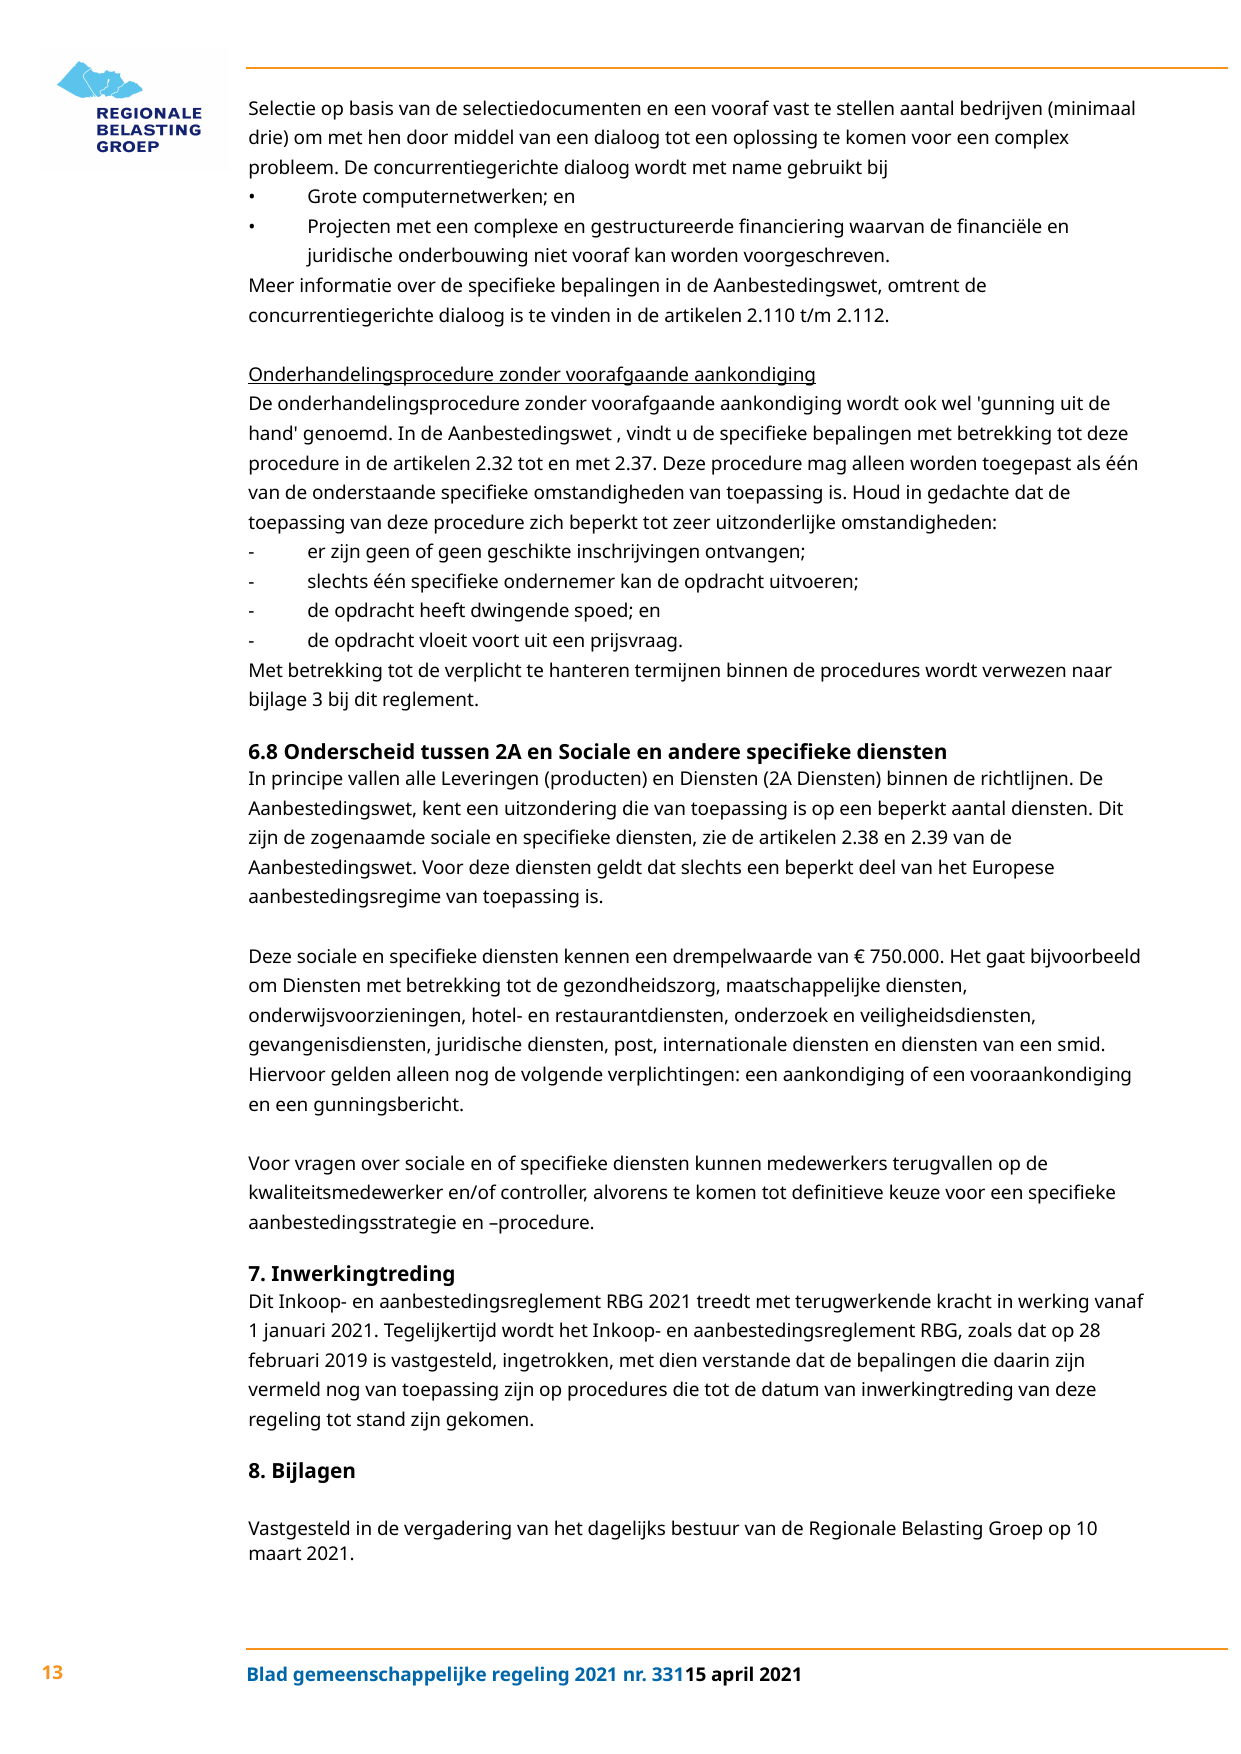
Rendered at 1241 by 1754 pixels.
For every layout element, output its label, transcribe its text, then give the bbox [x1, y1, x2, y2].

list er zijn geen of geen geschikte inschrijvingen ontvangen; [248, 538, 1152, 564]
text Vastgesteld in de vergadering van het dagelijks bestuur van de Regionale Belasting Groep op 10 maart 2021. [248, 1515, 1152, 1566]
text Deze sociale en specifieke diensten kennen een drempelwaarde van € 750.000. Het gaat bijvoorbeeld om Diensten met betrekking tot de gezondheidszorg, maatschappelijke diensten, onderwijsvoorzieningen, hotel- en restaurantdiensten, onderzoek en veiligheidsdiensten, gevangenisdiensten, juridische diensten, post, internationale diensten en diensten van een smid. Hiervoor gelden alleen nog de volgende verplichtingen: een aankondiging of een vooraankondiging en een gunningsbericht. [248, 943, 1152, 1116]
list de opdracht heeft dwingende spoed; en [248, 598, 1152, 623]
list Grote computernetwerken; en [248, 183, 1152, 209]
text De onderhandelingsprocedure zonder voorafgaande aankondiging wordt ook wel 'gunning uit de hand' genoemd. In de Aanbestedingswet , vindt u de specifieke bepalingen met betrekking tot deze procedure in de artikelen 2.32 tot en met 2.37. Deze procedure mag alleen worden toegepast als één van de onderstaande specifieke omstandigheden van toepassing is. Houd in gedachte dat de toepassing van deze procedure zich beperkt tot zeer uitzonderlijke omstandigheden: [248, 391, 1152, 535]
list de opdracht vloeit voort uit een prijsvraag. [248, 627, 1152, 653]
text Meer informatie over de specifieke bepalingen in de Aanbestedingswet, omtrent de concurrentiegerichte dialoog is te vinden in de artikelen 2.110 t/m 2.112. [248, 272, 1152, 328]
text 7. Inwerkingtreding [248, 1259, 1152, 1288]
text Dit Inkoop- en aanbestedingsreglement RBG 2021 treedt met terugwerkende kracht in werking vanaf 1 januari 2021. Tegelijkertijd wordt het Inkoop- en aanbestedingsreglement RBG, zoals dat op 28 februari 2019 is vastgesteld, ingetrokken, met dien verstande dat de bepalingen die daarin zijn vermeld nog van toepassing zijn op procedures die tot de datum van inwerkingtreding van deze regeling tot stand zijn gekomen. [248, 1288, 1152, 1432]
text Onderhandelingsprocedure zonder voorafgaande aankondiging [248, 361, 1152, 387]
text In principe vallen alle Leveringen (producten) en Diensten (2A Diensten) binnen de richtlijnen. De Aanbestedingswet, kent een uitzondering die van toepassing is op een beperkt aantal diensten. Dit zijn de zogenaamde sociale en specifieke diensten, zie de artikelen 2.38 en 2.39 van de Aanbestedingswet. Voor deze diensten geldt dat slechts een beperkt deel van het Europese aanbestedingsregime van toepassing is. [248, 765, 1152, 909]
text Voor vragen over sociale en of specifieke diensten kunnen medewerkers terugvallen op de kwaliteitsmedewerker en/of controller, alvorens te komen tot definitieve keuze voor een specifieke aanbestedingsstrategie en –procedure. [248, 1150, 1152, 1235]
text 6.8 Onderscheid tussen 2A en Sociale en andere specifieke diensten [248, 737, 1152, 765]
list slechts één specifieke ondernemer kan de opdracht uitvoeren; [248, 568, 1152, 594]
text Selectie op basis van de selectiedocumenten en een vooraf vast te stellen aantal bedrijven (minimaal drie) om met hen door middel van een dialoog tot een oplossing te komen voor een complex probleem. De concurrentiegerichte dialoog wordt met name gebruikt bij [248, 95, 1152, 180]
text Met betrekking tot de verplicht te hanteren termijnen binnen de procedures wordt verwezen naar bijlage 3 bij dit reglement. [248, 657, 1152, 712]
picture [41, 47, 231, 172]
list Projecten met een complexe en gestructureerde financiering waarvan de financiële en juridische onderbouwing niet vooraf kan worden voorgeschreven. [248, 213, 1152, 268]
text 8. Bijlagen [248, 1457, 1152, 1485]
